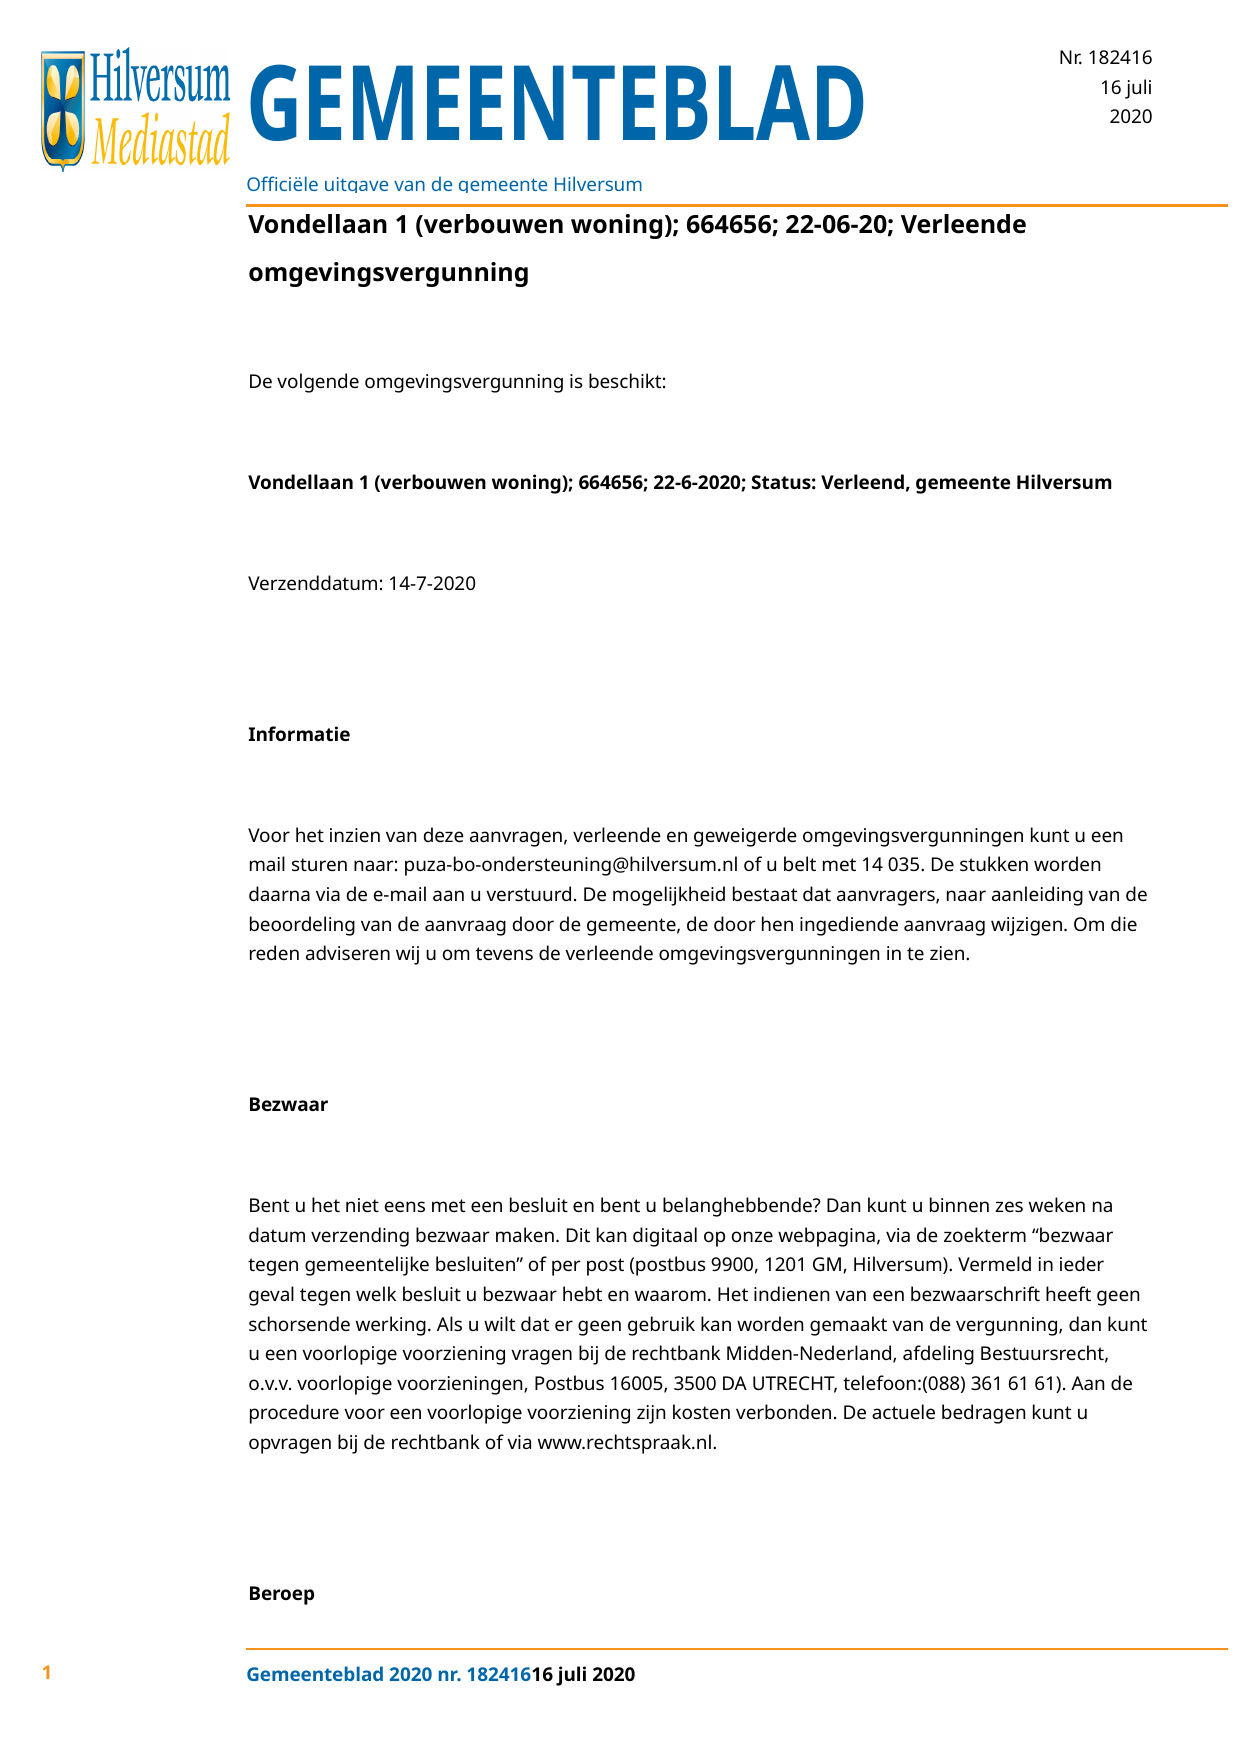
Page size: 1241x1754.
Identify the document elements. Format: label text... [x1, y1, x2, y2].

text Vondellaan 1 (verbouwen woning); 664656; 22-6-2020; Status: Verleend, gemeente Hilversum [248, 469, 1152, 495]
text Informatie [248, 721, 1152, 747]
text Voor het inzien van deze aanvragen, verleende en geweigerde omgevingsvergunningen kunt u een mail sturen naar: puza-bo-ondersteuning@hilversum.nl of u belt met 14 035. De stukken worden daarna via de e-mail aan u verstuurd. De mogelijkheid bestaat dat aanvragers, naar aanleiding van de beoordeling van de aanvraag door de gemeente, de door hen ingediende aanvraag wijzigen. Om die reden adviseren wij u om tevens de verleende omgevingsvergunningen in te zien. [248, 822, 1152, 966]
text De volgende omgevingsvergunning is beschikt: [248, 368, 1152, 394]
text Beroep [248, 1580, 1152, 1606]
picture [41, 47, 231, 172]
text Verzenddatum: 14-7-2020 [248, 570, 1152, 596]
text Bent u het niet eens met een besluit en bent u belanghebbende? Dan kunt u binnen zes weken na datum verzending bezwaar maken. Dit kan digitaal op onze webpagina, via de zoekterm “bezwaar tegen gemeentelijke besluiten” of per post (postbus 9900, 1201 GM, Hilversum). Vermeld in ieder geval tegen welk besluit u bezwaar hebt en waarom. Het indienen van een bezwaarschrift heeft geen schorsende werking. Als u wilt dat er geen gebruik kan worden gemaakt van de vergunning, dan kunt u een voorlopige voorziening vragen bij de rechtbank Midden-Nederland, afdeling Bestuursrecht, o.v.v. voorlopige voorzieningen, Postbus 16005, 3500 DA UTRECHT, telefoon:(088) 361 61 61). Aan de procedure voor een voorlopige voorziening zijn kosten verbonden. De actuele bedragen kunt u opvragen bij de rechtbank of via www.rechtspraak.nl. [248, 1192, 1152, 1455]
text Vondellaan 1 (verbouwen woning); 664656; 22-06-20; Verleende omgevingsvergunning [248, 207, 1152, 288]
text Bezwaar [248, 1092, 1152, 1117]
